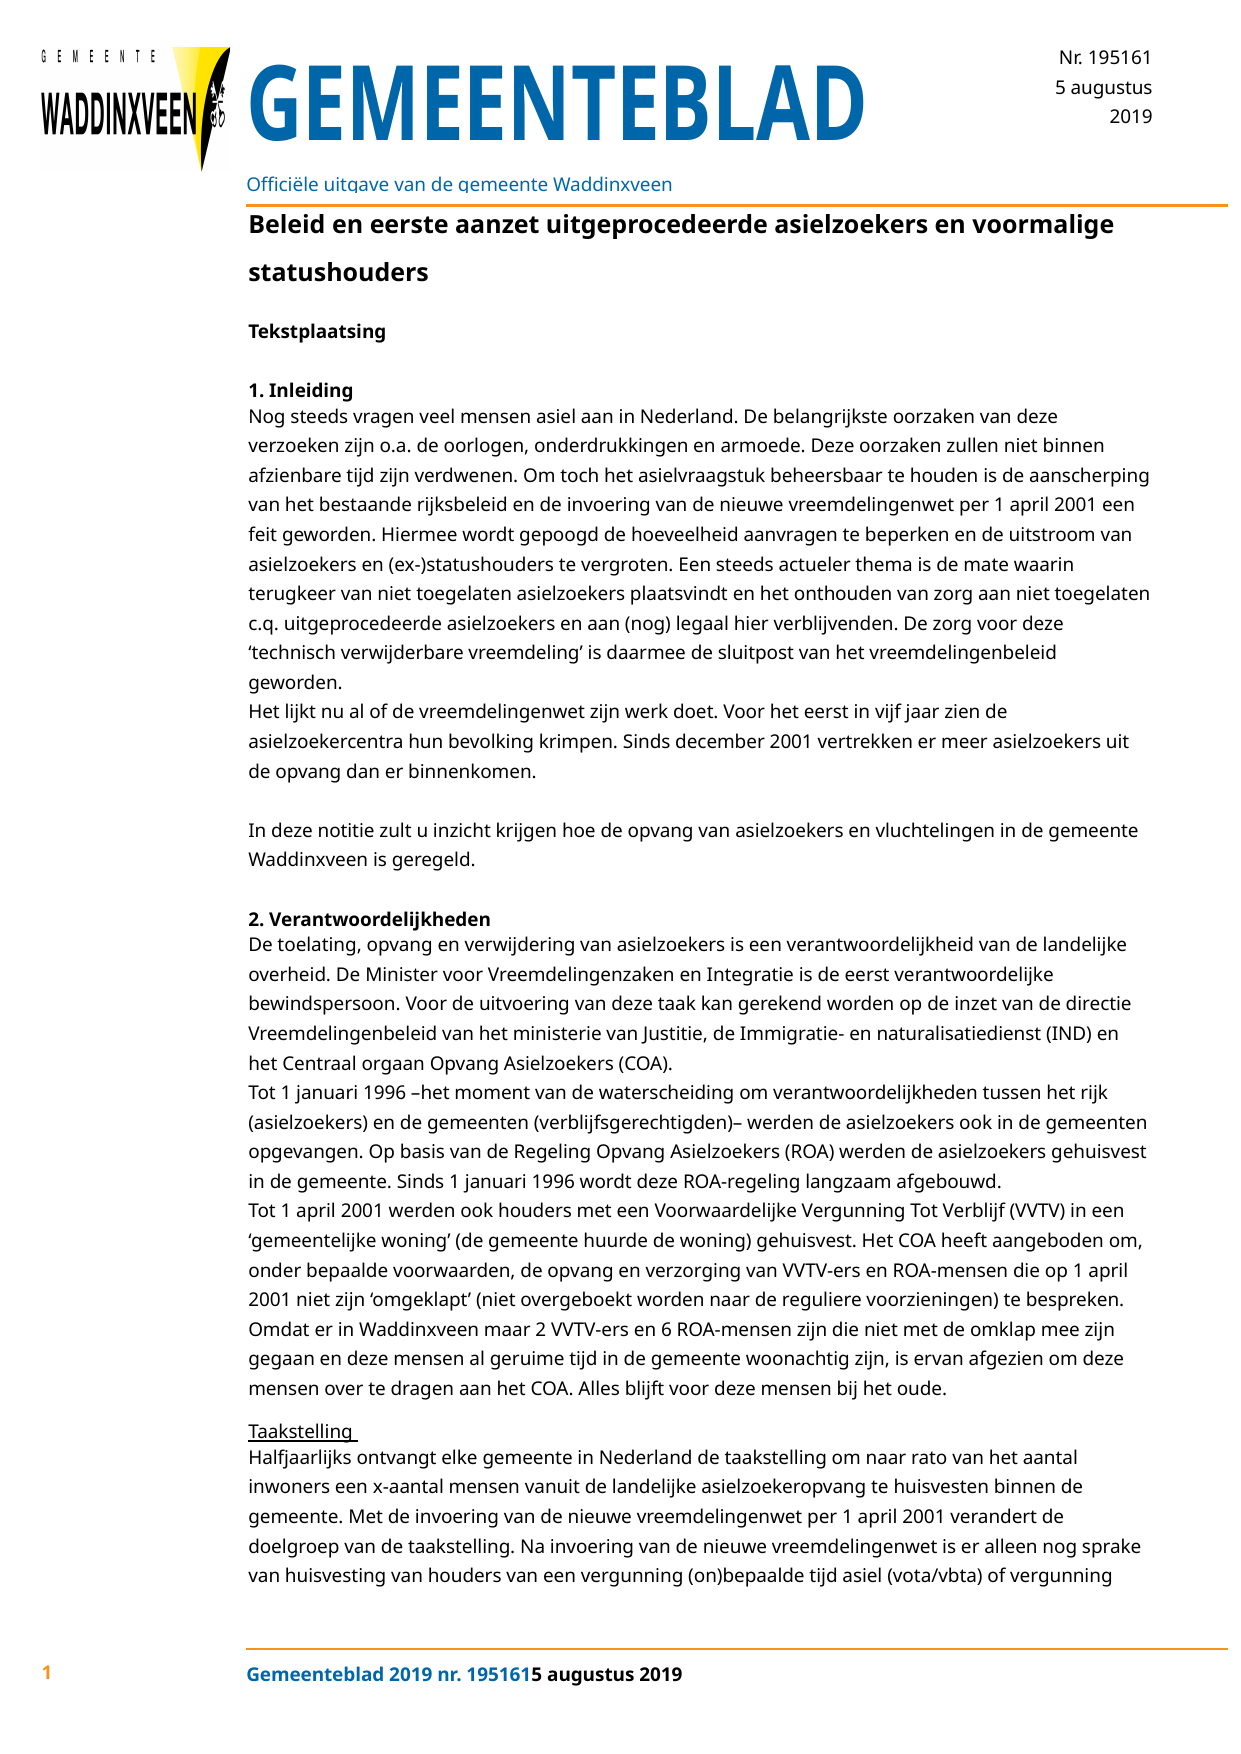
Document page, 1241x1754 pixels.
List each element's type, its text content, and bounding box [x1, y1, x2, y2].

text Halfjaarlijks ontvangt elke gemeente in Nederland de taakstelling om naar rato van het aantal inwoners een x-aantal mensen vanuit de landelijke asielzoekeropvang te huisvesten binnen de gemeente. Met de invoering van de nieuwe vreemdelingenwet per 1 april 2001 verandert de doelgroep van de taakstelling. Na invoering van de nieuwe vreemdelingenwet is er alleen nog sprake van huisvesting van houders van een vergunning (on)bepaalde tijd asiel (vota/vbta) of vergunning [248, 1444, 1152, 1588]
text Nog steeds vragen veel mensen asiel aan in Nederland. De belangrijkste oorzaken van deze verzoeken zijn o.a. de oorlogen, onderdrukkingen en armoede. Deze oorzaken zullen niet binnen afzienbare tijd zijn verdwenen. Om toch het asielvraagstuk beheersbaar te houden is de aanscherping van het bestaande rijksbeleid en de invoering van de nieuwe vreemdelingenwet per 1 april 2001 een feit geworden. Hiermee wordt gepoogd de hoeveelheid aanvragen te beperken en de uitstroom van asielzoekers en (ex-)statushouders te vergroten. Een steeds actueler thema is de mate waarin terugkeer van niet toegelaten asielzoekers plaatsvindt en het onthouden van zorg aan niet toegelaten c.q. uitgeprocedeerde asielzoekers en aan (nog) legaal hier verblijvenden. De zorg voor deze ‘technisch verwijderbare vreemdeling’ is daarmee de sluitpost van het vreemdelingenbeleid geworden. [248, 403, 1152, 695]
text De toelating, opvang en verwijdering van asielzoekers is een verantwoordelijkheid van de landelijke overheid. De Minister voor Vreemdelingenzaken en Integratie is de eerst verantwoordelijke bewindspersoon. Voor de uitvoering van deze taak kan gerekend worden op de inzet van de directie Vreemdelingenbeleid van het ministerie van Justitie, de Immigratie- en naturalisatiedienst (IND) en het Centraal orgaan Opvang Asielzoekers (COA). [248, 931, 1152, 1076]
text 1. Inleiding [248, 377, 1152, 403]
picture [41, 47, 231, 172]
text Omdat er in Waddinxveen maar 2 VVTV-ers en 6 ROA-mensen zijn die niet met de omklap mee zijn gegaan en deze mensen al geruime tijd in de gemeente woonachtig zijn, is ervan afgezien om deze mensen over te dragen aan het COA. Alles blijft voor deze mensen bij het oude. [248, 1316, 1152, 1401]
text Tot 1 januari 1996 –het moment van de waterscheiding om verantwoordelijkheden tussen het rijk (asielzoekers) en de gemeenten (verblijfsgerechtigden)– werden de asielzoekers ook in de gemeenten opgevangen. Op basis van de Regeling Opvang Asielzoekers (ROA) werden de asielzoekers gehuisvest in de gemeente. Sinds 1 januari 1996 wordt deze ROA-regeling langzaam afgebouwd. [248, 1079, 1152, 1194]
text Taakstelling [248, 1418, 1152, 1444]
text In deze notitie zult u inzicht krijgen hoe de opvang van asielzoekers en vluchtelingen in de gemeente Waddinxveen is geregeld. [248, 817, 1152, 872]
text 2. Verantwoordelijkheden [248, 906, 1152, 931]
text Beleid en eerste aanzet uitgeprocedeerde asielzoekers en voormalige statushouders [248, 207, 1152, 288]
text Tot 1 april 2001 werden ook houders met een Voorwaardelijke Vergunning Tot Verblijf (VVTV) in een ‘gemeentelijke woning’ (de gemeente huurde de woning) gehuisvest. Het COA heeft aangeboden om, onder bepaalde voorwaarden, de opvang en verzorging van VVTV-ers en ROA-mensen die op 1 april 2001 niet zijn ‘omgeklapt’ (niet overgeboekt worden naar de reguliere voorzieningen) te bespreken. [248, 1198, 1152, 1312]
text Tekstplaatsing [248, 318, 1152, 344]
text Het lijkt nu al of de vreemdelingenwet zijn werk doet. Voor het eerst in vijf jaar zien de asielzoekercentra hun bevolking krimpen. Sinds december 2001 vertrekken er meer asielzoekers uit de opvang dan er binnenkomen. [248, 699, 1152, 783]
